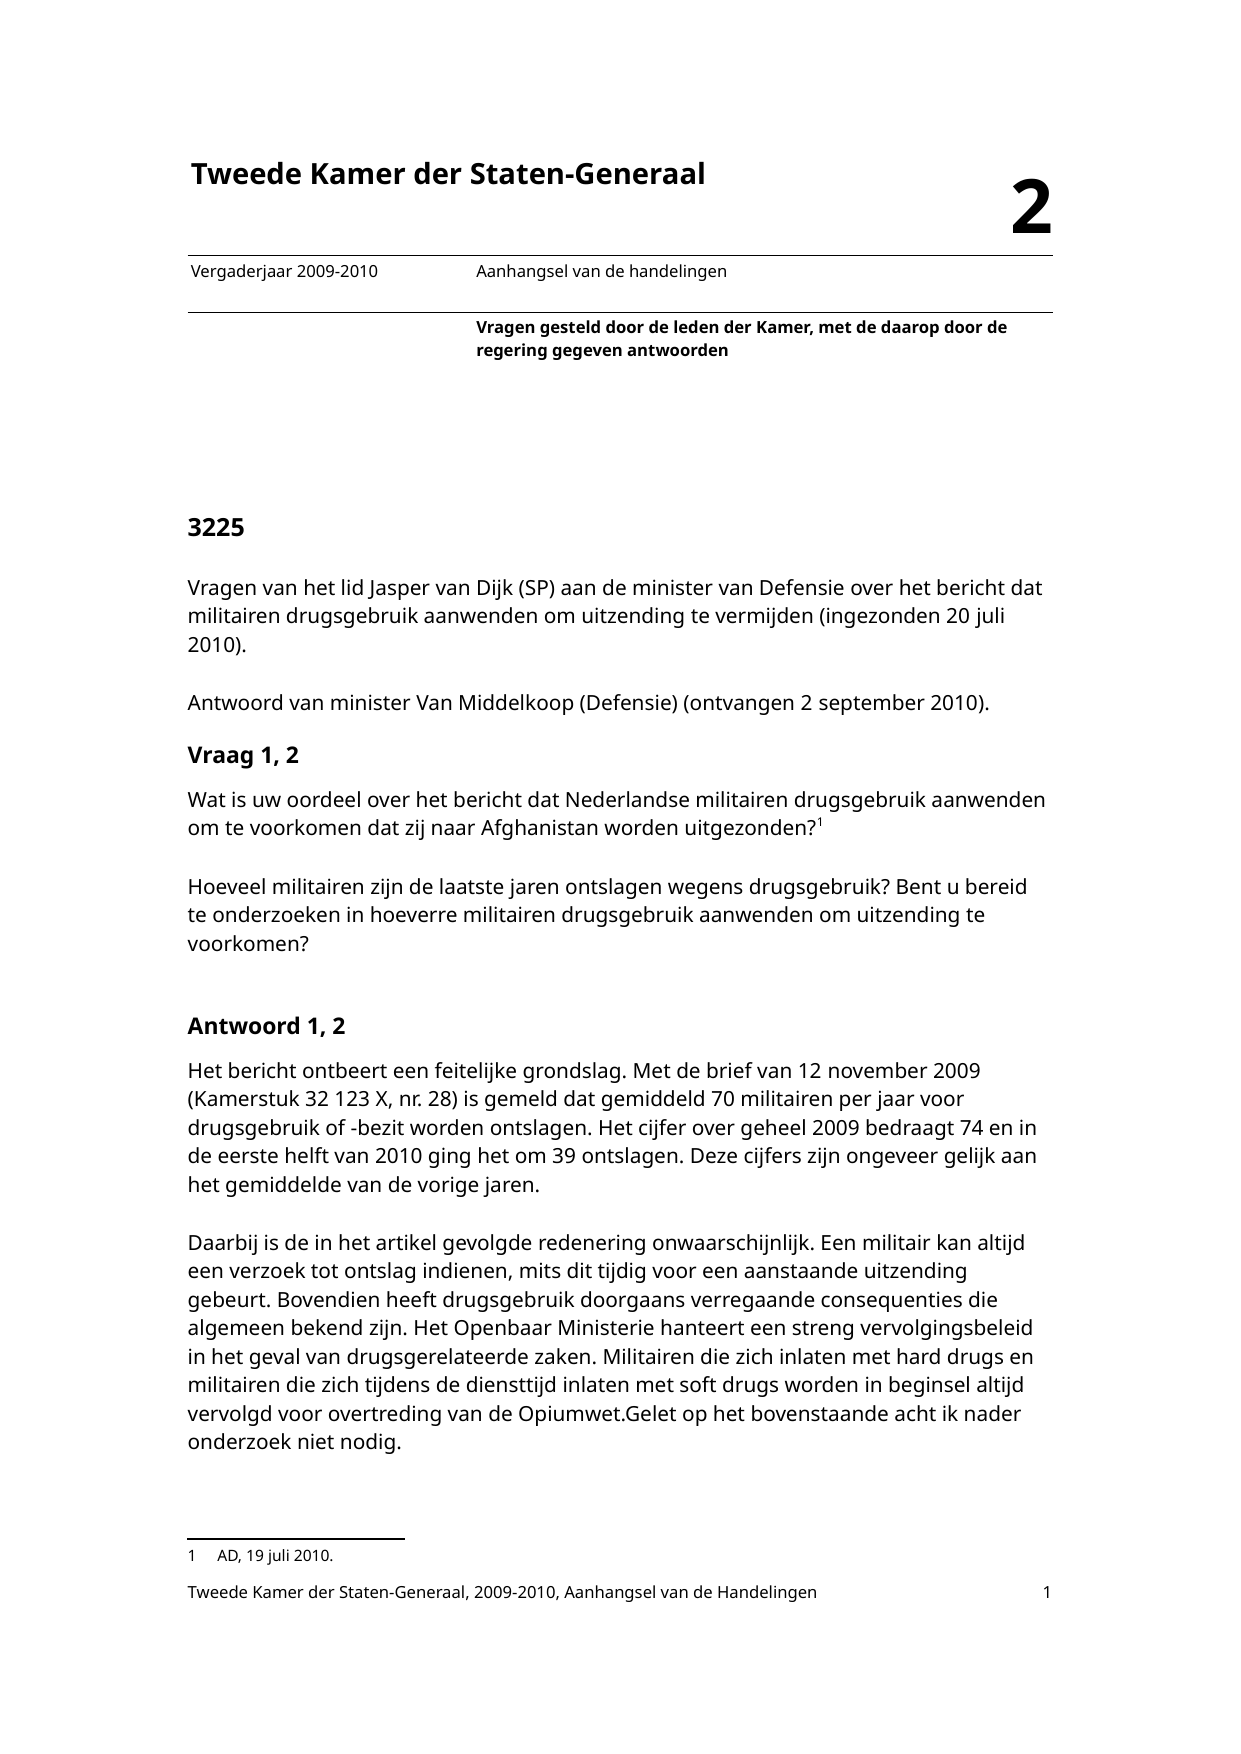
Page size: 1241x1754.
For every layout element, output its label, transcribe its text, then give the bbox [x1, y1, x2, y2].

table_cell [188, 313, 473, 361]
text Hoeveel militairen zijn de laatste jaren ontslagen wegens drugsgebruik? Bent u bereid te onderzoeken in hoeverre militairen drugsgebruik aanwenden om uitzending te voorkomen? [187, 872, 1053, 957]
table_cell Vergaderjaar 2009-2010 [188, 256, 473, 312]
text AD, 19 juli 2010. [187, 1538, 1053, 1566]
table_cell Aanhangsel van de handelingen [473, 256, 1053, 312]
text Het bericht ontbeert een feitelijke grondslag. Met de brief van 12 november 2009 (Kamerstuk 32 123 X, nr. 28) is gemeld dat gemiddeld 70 militairen per jaar voor drugsgebruik of -bezit worden ontslagen. Het cijfer over geheel 2009 bedraagt 74 en in de eerste helft van 2010 ging het om 39 ontslagen. Deze cijfers zijn ongeveer gelijk aan het gemiddelde van de vorige jaren. [187, 1056, 1053, 1198]
text Wat is uw oordeel over het bericht dat Nederlandse militairen drugsgebruik aanwenden om te voorkomen dat zij naar Afghanistan worden uitgezonden? [187, 785, 1053, 842]
subtitle Vraag 1, 2 [187, 739, 1053, 770]
text 3225 [187, 509, 1053, 543]
text Daarbij is de in het artikel gevolgde redenering onwaarschijnlijk. Een militair kan altijd een verzoek tot ontslag indienen, mits dit tijdig voor een aanstaande uitzending gebeurt. Bovendien heeft drugsgebruik doorgaans verregaande consequenties die algemeen bekend zijn. Het Openbaar Ministerie hanteert een streng vervolgingsbeleid in het geval van drugsgerelateerde zaken. Militairen die zich inlaten met hard drugs en militairen die zich tijdens de diensttijd inlaten met soft drugs worden in beginsel altijd vervolgd voor overtreding van de Opiumwet.Gelet op het bovenstaande acht ik nader onderzoek niet nodig. [187, 1228, 1053, 1456]
table_cell Vragen gesteld door de leden der Kamer, met de daarop door de regering gegeven antwoorden [473, 313, 1053, 361]
subtitle Antwoord 1, 2 [187, 1010, 1053, 1041]
text Antwoord van minister Van Middelkoop (Defensie) (ontvangen 2 september 2010). [187, 688, 1053, 716]
table_header Tweede Kamer der Staten-Generaal [188, 150, 879, 255]
table_header 2 [880, 150, 1053, 255]
text Vragen van het lid Jasper van Dijk (SP) aan de minister van Defensie over het bericht dat militairen drugsgebruik aanwenden om uitzending te vermijden (ingezonden 20 juli 2010). [187, 573, 1053, 658]
